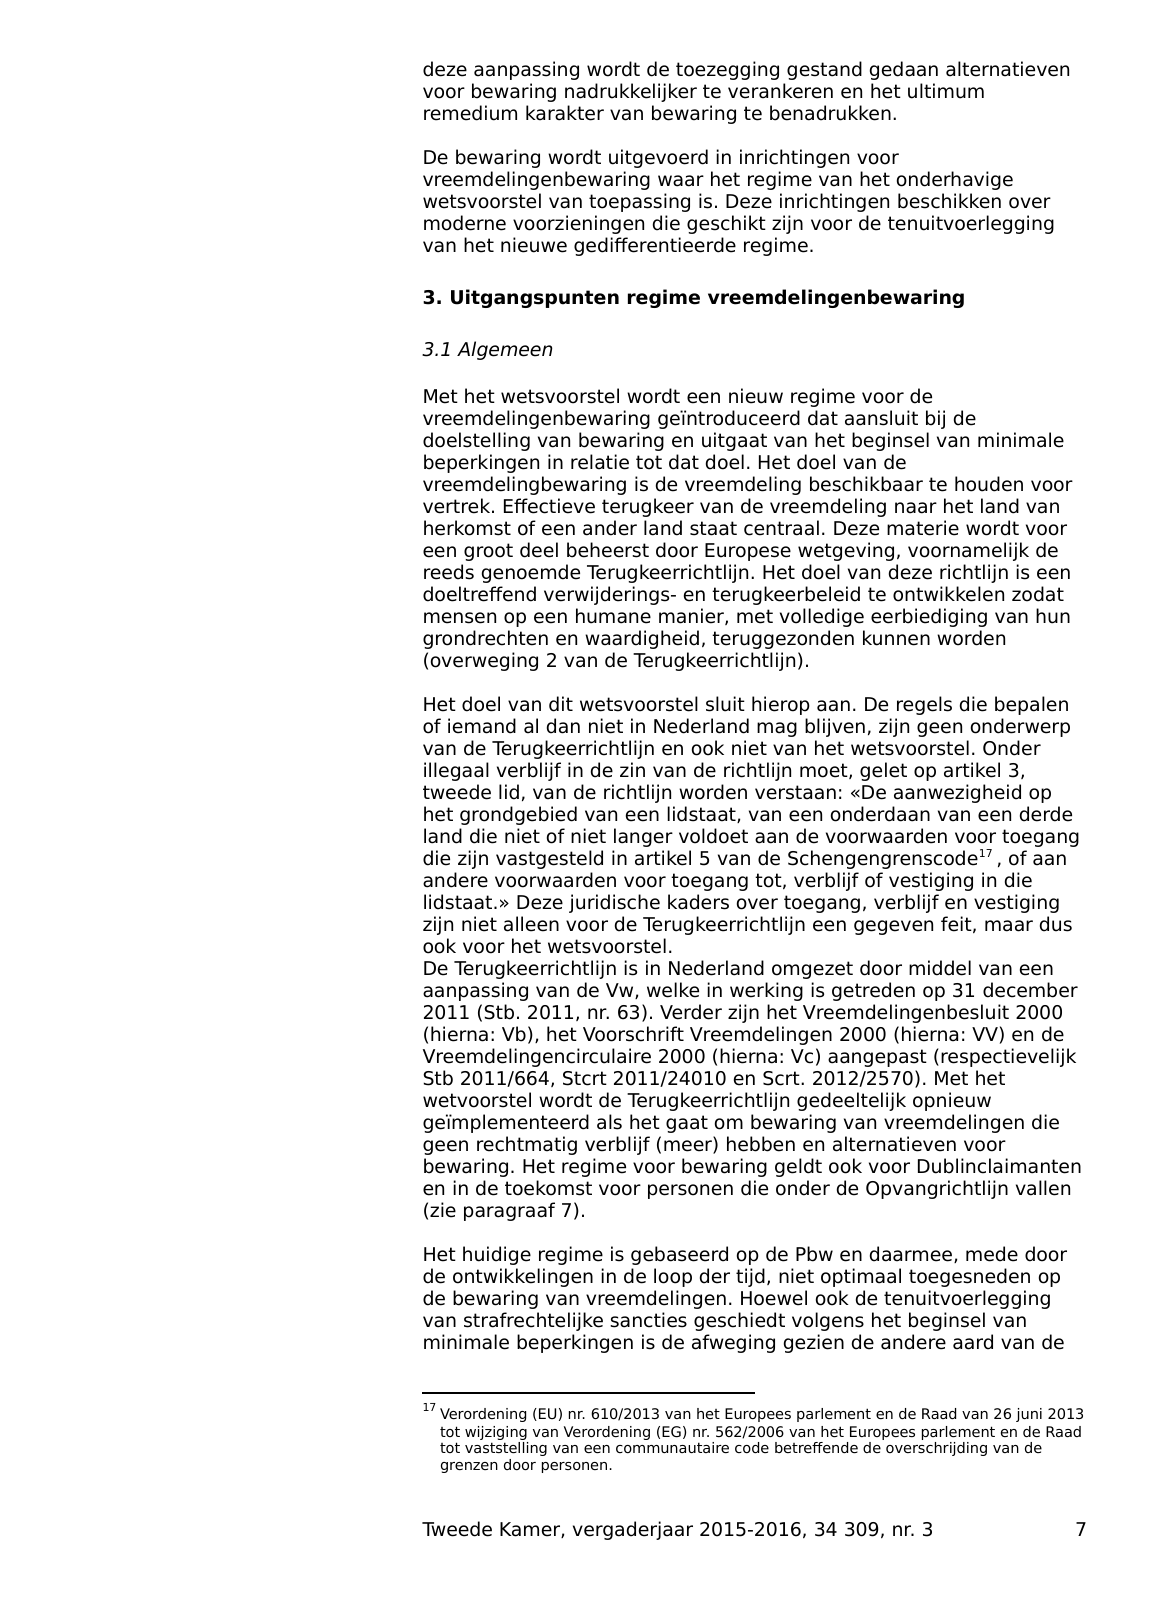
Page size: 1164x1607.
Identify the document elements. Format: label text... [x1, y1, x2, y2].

text De bewaring wordt uitgevoerd in inrichtingen voor vreemdelingenbewaring waar het regime van het onderhavige wetsvoorstel van toepassing is. Deze inrichtingen beschikken over moderne voorzieningen die geschikt zijn voor de tenuitvoerlegging van het nieuwe gedifferentieerde regime. [422, 147, 1087, 257]
text Verordening (EU) nr. 610/2013 van het Europees parlement en de Raad van 26 juni 2013 tot wijziging van Verordening (EG) nr. 562/2006 van het Europees parlement en de Raad tot vaststelling van een communautaire code betreffende de overschrijding van de grenzen door personen. [422, 1402, 1087, 1474]
subtitle 3. Uitgangspunten regime vreemdelingenbewaring [422, 287, 1087, 309]
text De Terugkeerrichtlijn is in Nederland omgezet door middel van een aanpassing van de Vw, welke in werking is getreden op 31 december 2011 (Stb. 2011, nr. 63). Verder zijn het Vreemdelingenbesluit 2000 (hierna: Vb), het Voorschrift Vreemdelingen 2000 (hierna: VV) en de Vreemdelingencirculaire 2000 (hierna: Vc) aangepast (respectievelijk Stb 2011/664, Stcrt 2011/24010 en Scrt. 2012/2570). Met het wetvoorstel wordt de Terugkeerrichtlijn gedeeltelijk opnieuw geïmplementeerd als het gaat om bewaring van vreemdelingen die geen rechtmatig verblijf (meer) hebben en alternatieven voor bewaring. Het regime voor bewaring geldt ook voor Dublinclaimanten en in de toekomst voor personen die onder de Opvangrichtlijn vallen (zie paragraaf 7). [422, 958, 1087, 1221]
text deze aanpassing wordt de toezegging gestand gedaan alternatieven voor bewaring nadrukkelijker te verankeren en het ultimum remedium karakter van bewaring te benadrukken. [422, 59, 1087, 125]
text Het huidige regime is gebaseerd op de Pbw en daarmee, mede door de ontwikkelingen in de loop der tijd, niet optimaal toegesneden op de bewaring van vreemdelingen. Hoewel ook de tenuitvoerlegging van strafrechtelijke sancties geschiedt volgens het beginsel van minimale beperkingen is de afweging gezien de andere aard van de [422, 1244, 1087, 1353]
subtitle 3.1 Algemeen [422, 339, 1087, 361]
text Het doel van dit wetsvoorstel sluit hierop aan. De regels die bepalen of iemand al dan niet in Nederland mag blijven, zijn geen onderwerp van de Terugkeerrichtlijn en ook niet van het wetsvoorstel. Onder illegaal verblijf in de zin van de richtlijn moet, gelet op artikel 3, tweede lid, van de richtlijn worden verstaan: «De aanwezigheid op het grondgebied van een lidstaat, van een onderdaan van een derde land die niet of niet langer voldoet aan de voorwaarden voor toegang die zijn vastgesteld in artikel 5 van de Schengengrenscode, of aan andere voorwaarden voor toegang tot, verblijf of vestiging in die lidstaat.» Deze juridische kaders over toegang, verblijf en vestiging zijn niet alleen voor de Terugkeerrichtlijn een gegeven feit, maar dus ook voor het wetsvoorstel. [422, 694, 1087, 958]
text Met het wetsvoorstel wordt een nieuw regime voor de vreemdelingenbewaring geïntroduceerd dat aansluit bij de doelstelling van bewaring en uitgaat van het beginsel van minimale beperkingen in relatie tot dat doel. Het doel van de vreemdelingbewaring is de vreemdeling beschikbaar te houden voor vertrek. Effectieve terugkeer van de vreemdeling naar het land van herkomst of een ander land staat centraal. Deze materie wordt voor een groot deel beheerst door Europese wetgeving, voornamelijk de reeds genoemde Terugkeerrichtlijn. Het doel van deze richtlijn is een doeltreffend verwijderings- en terugkeerbeleid te ontwikkelen zodat mensen op een humane manier, met volledige eerbiediging van hun grondrechten en waardigheid, teruggezonden kunnen worden (overweging 2 van de Terugkeerrichtlijn). [422, 386, 1087, 672]
